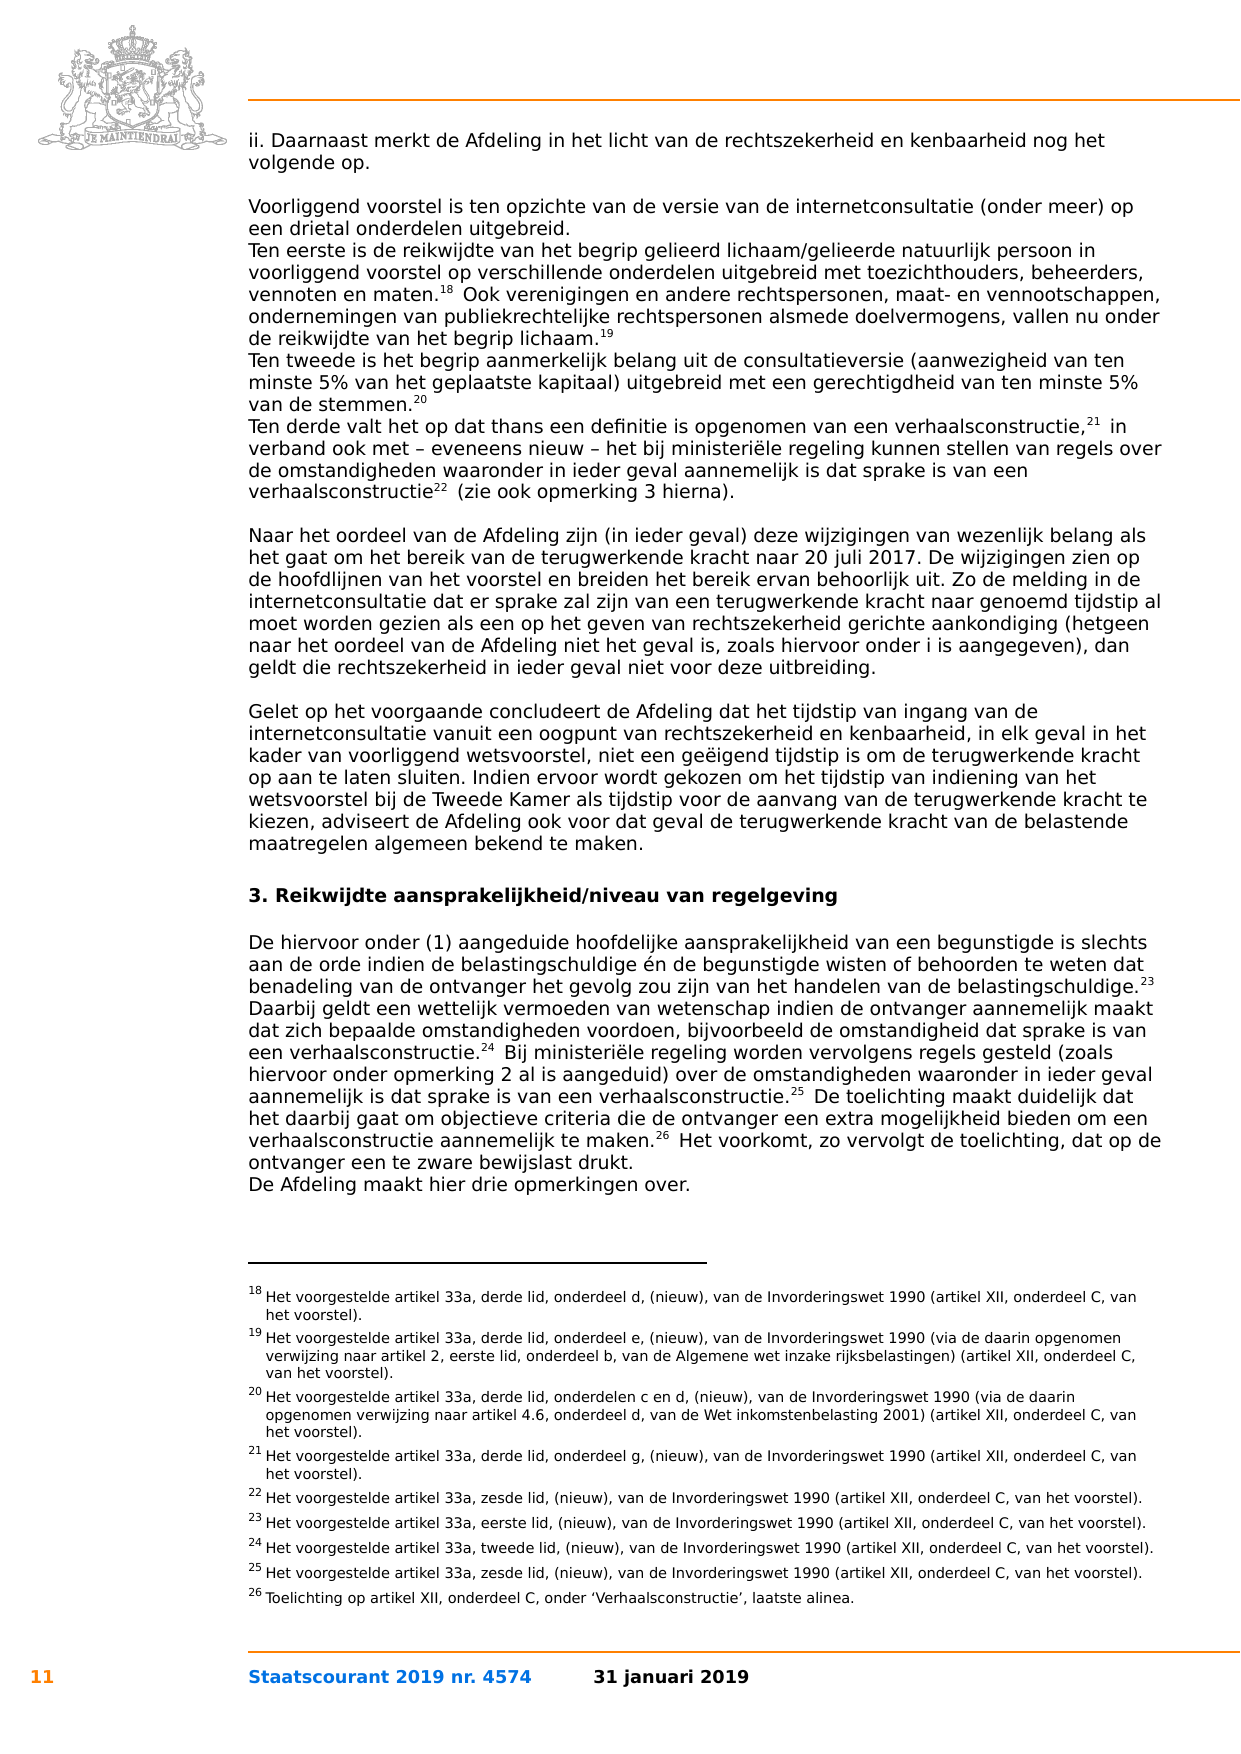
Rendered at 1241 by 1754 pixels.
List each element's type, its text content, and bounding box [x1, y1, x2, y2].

picture [38, 25, 227, 150]
text Het voorgestelde artikel 33a, tweede lid, (nieuw), van de Invorderingswet 1990 (artikel XII, onderdeel C, van het voorstel). [248, 1536, 1163, 1558]
subtitle 3. Reikwijdte aansprakelijkheid/niveau van regelgeving [248, 885, 1163, 907]
text Ten derde valt het op dat thans een definitie is opgenomen van een verhaalsconstructie, in verband ook met – eveneens nieuw – het bij ministeriële regeling kunnen stellen van regels over de omstandigheden waaronder in ieder geval aannemelijk is dat sprake is van een verhaalsconstructie (zie ook opmerking 3 hierna). [248, 416, 1163, 503]
text Het voorgestelde artikel 33a, zesde lid, (nieuw), van de Invorderingswet 1990 (artikel XII, onderdeel C, van het voorstel). [248, 1486, 1163, 1508]
text Het voorgestelde artikel 33a, zesde lid, (nieuw), van de Invorderingswet 1990 (artikel XII, onderdeel C, van het voorstel). [248, 1561, 1163, 1583]
text Naar het oordeel van de Afdeling zijn (in ieder geval) deze wijzigingen van wezenlijk belang als het gaat om het bereik van de terugwerkende kracht naar 20 juli 2017. De wijzigingen zien op de hoofdlijnen van het voorstel en breiden het bereik ervan behoorlijk uit. Zo de melding in de internetconsultatie dat er sprake zal zijn van een terugwerkende kracht naar genoemd tijdstip al moet worden gezien als een op het geven van rechtszekerheid gerichte aankondiging (hetgeen naar het oordeel van de Afdeling niet het geval is, zoals hiervoor onder i is aangegeven), dan geldt die rechtszekerheid in ieder geval niet voor deze uitbreiding. [248, 525, 1163, 679]
text Het voorgestelde artikel 33a, derde lid, onderdeel d, (nieuw), van de Invorderingswet 1990 (artikel XII, onderdeel C, van het voorstel). [248, 1284, 1163, 1323]
text Ten tweede is het begrip aanmerkelijk belang uit de consultatieversie (aanwezigheid van ten minste 5% van het geplaatste kapitaal) uitgebreid met een gerechtigdheid van ten minste 5% van de stemmen. [248, 349, 1163, 416]
text Het voorgestelde artikel 33a, derde lid, onderdelen c en d, (nieuw), van de Invorderingswet 1990 (via de daarin opgenomen verwijzing naar artikel 4.6, onderdeel d, van de Wet inkomstenbelasting 2001) (artikel XII, onderdeel C, van het voorstel). [248, 1385, 1163, 1441]
text Toelichting op artikel XII, onderdeel C, onder ‘Verhaalsconstructie’, laatste alinea. [248, 1586, 1163, 1608]
text De hiervoor onder (1) aangeduide hoofdelijke aansprakelijkheid van een begunstigde is slechts aan de orde indien de belastingschuldige én de begunstigde wisten of behoorden te weten dat benadeling van de ontvanger het gevolg zou zijn van het handelen van de belastingschuldige. Daarbij geldt een wettelijk vermoeden van wetenschap indien de ontvanger aannemelijk maakt dat zich bepaalde omstandigheden voordoen, bijvoorbeeld de omstandigheid dat sprake is van een verhaalsconstructie. Bij ministeriële regeling worden vervolgens regels gesteld (zoals hiervoor onder opmerking 2 al is aangeduid) over de omstandigheden waaronder in ieder geval aannemelijk is dat sprake is van een verhaalsconstructie. De toelichting maakt duidelijk dat het daarbij gaat om objectieve criteria die de ontvanger een extra mogelijkheid bieden om een verhaalsconstructie aannemelijk te maken. Het voorkomt, zo vervolgt de toelichting, dat op de ontvanger een te zware bewijslast drukt. [248, 932, 1163, 1174]
text Gelet op het voorgaande concludeert de Afdeling dat het tijdstip van ingang van de internetconsultatie vanuit een oogpunt van rechtszekerheid en kenbaarheid, in elk geval in het kader van voorliggend wetsvoorstel, niet een geëigend tijdstip is om de terugwerkende kracht op aan te laten sluiten. Indien ervoor wordt gekozen om het tijdstip van indiening van het wetsvoorstel bij de Tweede Kamer als tijdstip voor de aanvang van de terugwerkende kracht te kiezen, adviseert de Afdeling ook voor dat geval de terugwerkende kracht van de belastende maatregelen algemeen bekend te maken. [248, 701, 1163, 855]
text Ten eerste is de reikwijdte van het begrip gelieerd lichaam/gelieerde natuurlijk persoon in voorliggend voorstel op verschillende onderdelen uitgebreid met toezichthouders, beheerders, vennoten en maten. Ook verenigingen en andere rechtspersonen, maat- en vennootschappen, ondernemingen van publiekrechtelijke rechtspersonen alsmede doelvermogens, vallen nu onder de reikwijdte van het begrip lichaam. [248, 240, 1163, 349]
text ii. Daarnaast merkt de Afdeling in het licht van de rechtszekerheid en kenbaarheid nog het volgende op. [248, 130, 1163, 174]
text De Afdeling maakt hier drie opmerkingen over. [248, 1174, 1163, 1196]
text Het voorgestelde artikel 33a, eerste lid, (nieuw), van de Invorderingswet 1990 (artikel XII, onderdeel C, van het voorstel). [248, 1511, 1163, 1533]
text Het voorgestelde artikel 33a, derde lid, onderdeel e, (nieuw), van de Invorderingswet 1990 (via de daarin opgenomen verwijzing naar artikel 2, eerste lid, onderdeel b, van de Algemene wet inzake rijksbelastingen) (artikel XII, onderdeel C, van het voorstel). [248, 1326, 1163, 1382]
text Het voorgestelde artikel 33a, derde lid, onderdeel g, (nieuw), van de Invorderingswet 1990 (artikel XII, onderdeel C, van het voorstel). [248, 1444, 1163, 1483]
text Voorliggend voorstel is ten opzichte van de versie van de internetconsultatie (onder meer) op een drietal onderdelen uitgebreid. [248, 196, 1163, 240]
